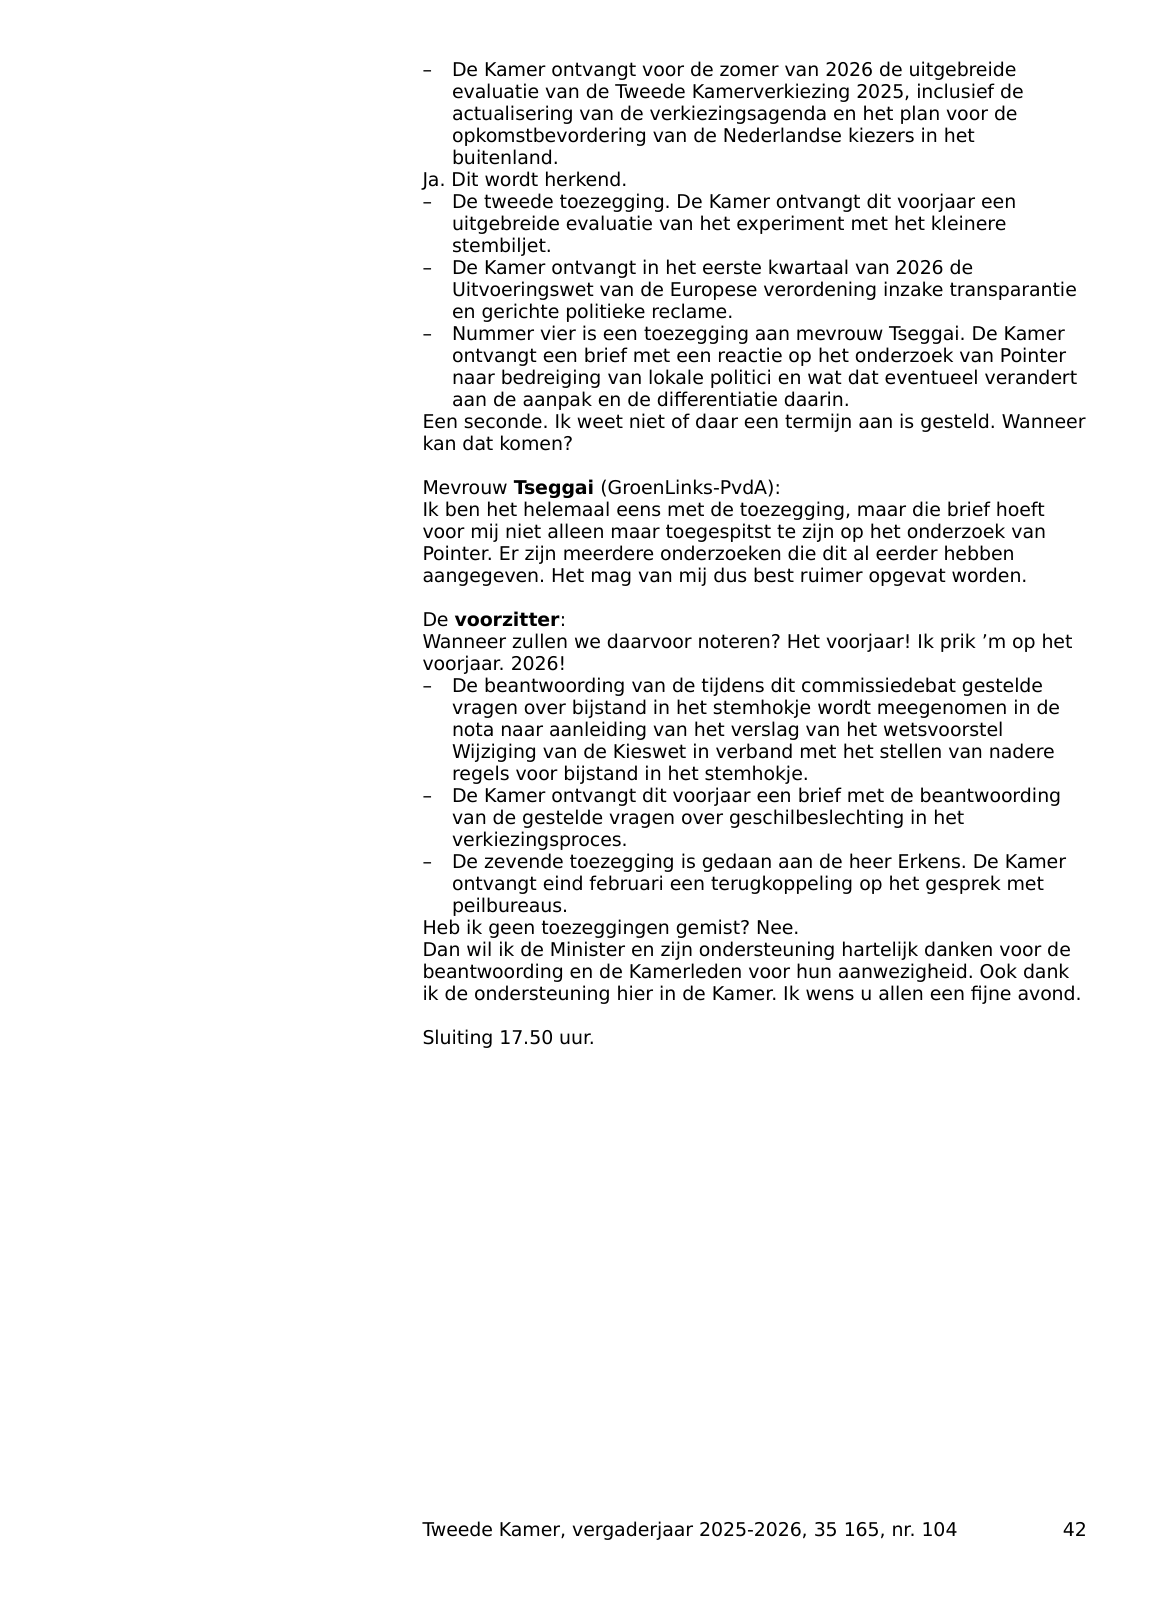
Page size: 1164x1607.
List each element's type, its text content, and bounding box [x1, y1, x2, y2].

text Een seconde. Ik weet niet of daar een termijn aan is gesteld. Wanneer kan dat komen? [422, 411, 1087, 455]
text Wanneer zullen we daarvoor noteren? Het voorjaar! Ik prik ’m op het voorjaar. 2026! [422, 631, 1087, 675]
text Ja. Dit wordt herkend. [422, 169, 1087, 191]
text – De tweede toezegging. De Kamer ontvangt dit voorjaar een uitgebreide evaluatie van het experiment met het kleinere stembiljet. [422, 191, 1087, 257]
text – De zevende toezegging is gedaan aan de heer Erkens. De Kamer ontvangt eind februari een terugkoppeling op het gesprek met peilbureaus. [422, 851, 1087, 917]
text Ik ben het helemaal eens met de toezegging, maar die brief hoeft voor mij niet alleen maar toegespitst te zijn op het onderzoek van Pointer. Er zijn meerdere onderzoeken die dit al eerder hebben aangegeven. Het mag van mij dus best ruimer opgevat worden. [422, 499, 1087, 587]
text Dan wil ik de Minister en zijn ondersteuning hartelijk danken voor de beantwoording en de Kamerleden voor hun aanwezigheid. Ook dank ik de ondersteuning hier in de Kamer. Ik wens u allen een fijne avond. [422, 939, 1087, 1004]
text – De Kamer ontvangt dit voorjaar een brief met de beantwoording van de gestelde vragen over geschilbeslechting in het verkiezingsproces. [422, 785, 1087, 851]
text – De Kamer ontvangt voor de zomer van 2026 de uitgebreide evaluatie van de Tweede Kamerverkiezing 2025, inclusief de actualisering van de verkiezingsagenda en het plan voor de opkomstbevordering van de Nederlandse kiezers in het buitenland. [422, 59, 1087, 169]
text Mevrouw Tseggai (GroenLinks-PvdA): [422, 477, 1087, 499]
text Heb ik geen toezeggingen gemist? Nee. [422, 917, 1087, 939]
text – De beantwoording van de tijdens dit commissiedebat gestelde vragen over bijstand in het stemhokje wordt meegenomen in de nota naar aanleiding van het verslag van het wetsvoorstel Wijziging van de Kieswet in verband met het stellen van nadere regels voor bijstand in het stemhokje. [422, 675, 1087, 785]
text Sluiting 17.50 uur. [422, 1027, 1087, 1049]
text – Nummer vier is een toezegging aan mevrouw Tseggai. De Kamer ontvangt een brief met een reactie op het onderzoek van Pointer naar bedreiging van lokale politici en wat dat eventueel verandert aan de aanpak en de differentiatie daarin. [422, 323, 1087, 411]
text – De Kamer ontvangt in het eerste kwartaal van 2026 de Uitvoeringswet van de Europese verordening inzake transparantie en gerichte politieke reclame. [422, 257, 1087, 323]
text De voorzitter: [422, 609, 1087, 631]
